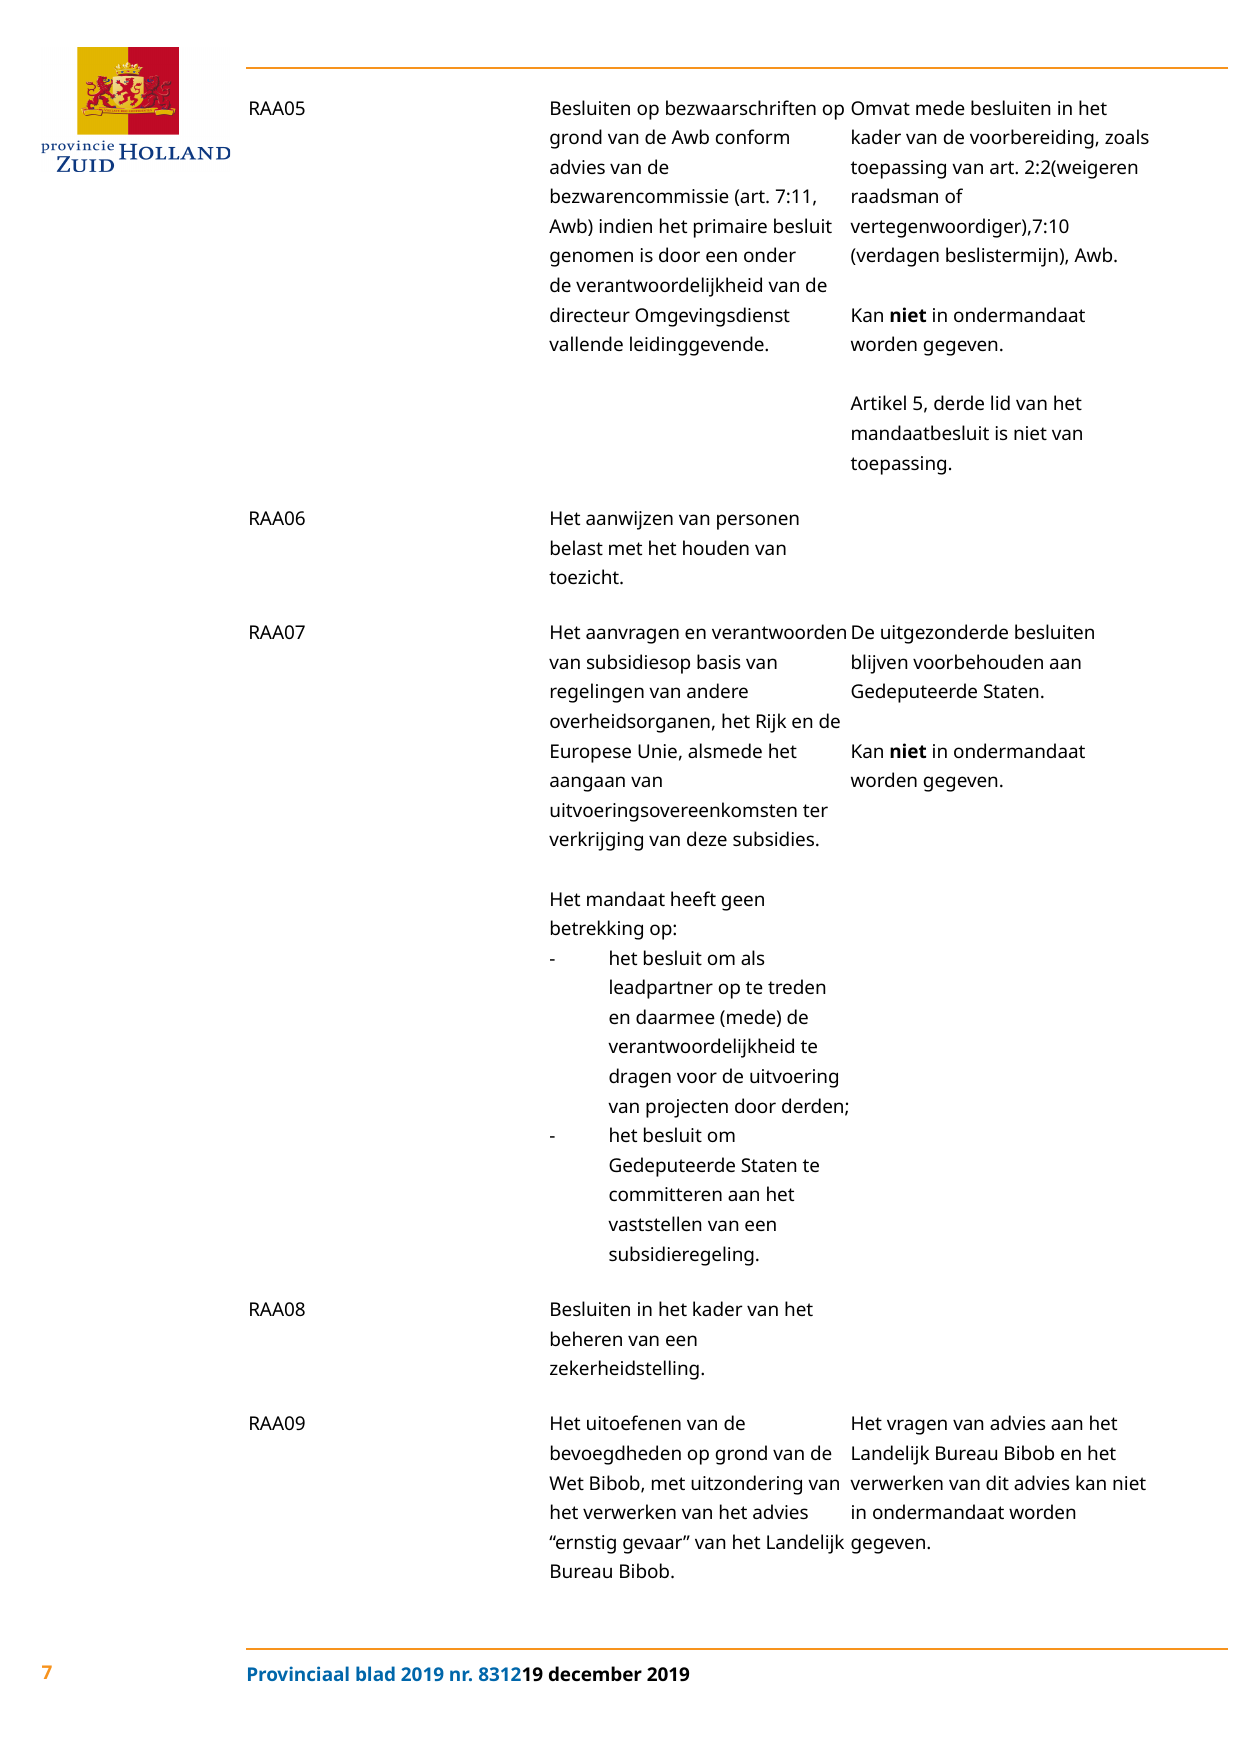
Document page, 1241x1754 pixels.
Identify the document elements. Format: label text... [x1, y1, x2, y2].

table_cell RAA09 [248, 1411, 549, 1584]
table_cell RAA08 [248, 1296, 549, 1411]
table_cell Het vragen van advies aan het Landelijk Bureau Bibob en het verwerken van dit advies kan niet in ondermandaat worden gegeven. [850, 1411, 1152, 1584]
table_cell RAA05 [248, 95, 549, 505]
table_cell Besluiten op bezwaarschriften op grond van de Awb conform advies van de bezwarencommissie (art. 7:11, Awb) indien het primaire besluit genomen is door een onder de verantwoordelijkheid van de directeur Omgevingsdienst vallende leidinggevende. [549, 95, 850, 505]
table_cell Het uitoefenen van de bevoegdheden op grond van de Wet Bibob, met uitzondering van het verwerken van het advies “ernstig gevaar” van het Landelijk Bureau Bibob. [549, 1411, 850, 1584]
table_cell [850, 505, 1152, 619]
table_cell RAA06 [248, 505, 549, 619]
table_cell Besluiten in het kader van het beheren van een zekerheidstelling. [549, 1296, 850, 1411]
table_cell RAA07 [248, 620, 549, 1296]
picture [41, 47, 231, 172]
table_cell Het aanwijzen van personen belast met het houden van toezicht. [549, 505, 850, 619]
table_cell Omvat mede besluiten in het kader van de voorbereiding, zoals toepassing van art. 2:2(weigeren raadsman of vertegenwoordiger),7:10 (verdagen beslistermijn), Awb. Kan niet in ondermandaat worden gegeven. Artikel 5, derde lid van het mandaatbesluit is niet van toepassing. [850, 95, 1152, 505]
table_cell Het aanvragen en verantwoorden van subsidiesop basis van regelingen van andere overheidsorganen, het Rijk en de Europese Unie, alsmede het aangaan van uitvoeringsovereenkomsten ter verkrijging van deze subsidies. Het mandaat heeft geen betrekking op: het besluit om als leadpartner op te treden en daarmee (mede) de verantwoordelijkheid te dragen voor de uitvoering van projecten door derden; het besluit om Gedeputeerde Staten te committeren aan het vaststellen van een subsidieregeling. [549, 620, 850, 1296]
table_cell [850, 1296, 1152, 1411]
table_cell De uitgezonderde besluiten blijven voorbehouden aan Gedeputeerde Staten. Kan niet in ondermandaat worden gegeven. [850, 620, 1152, 1296]
